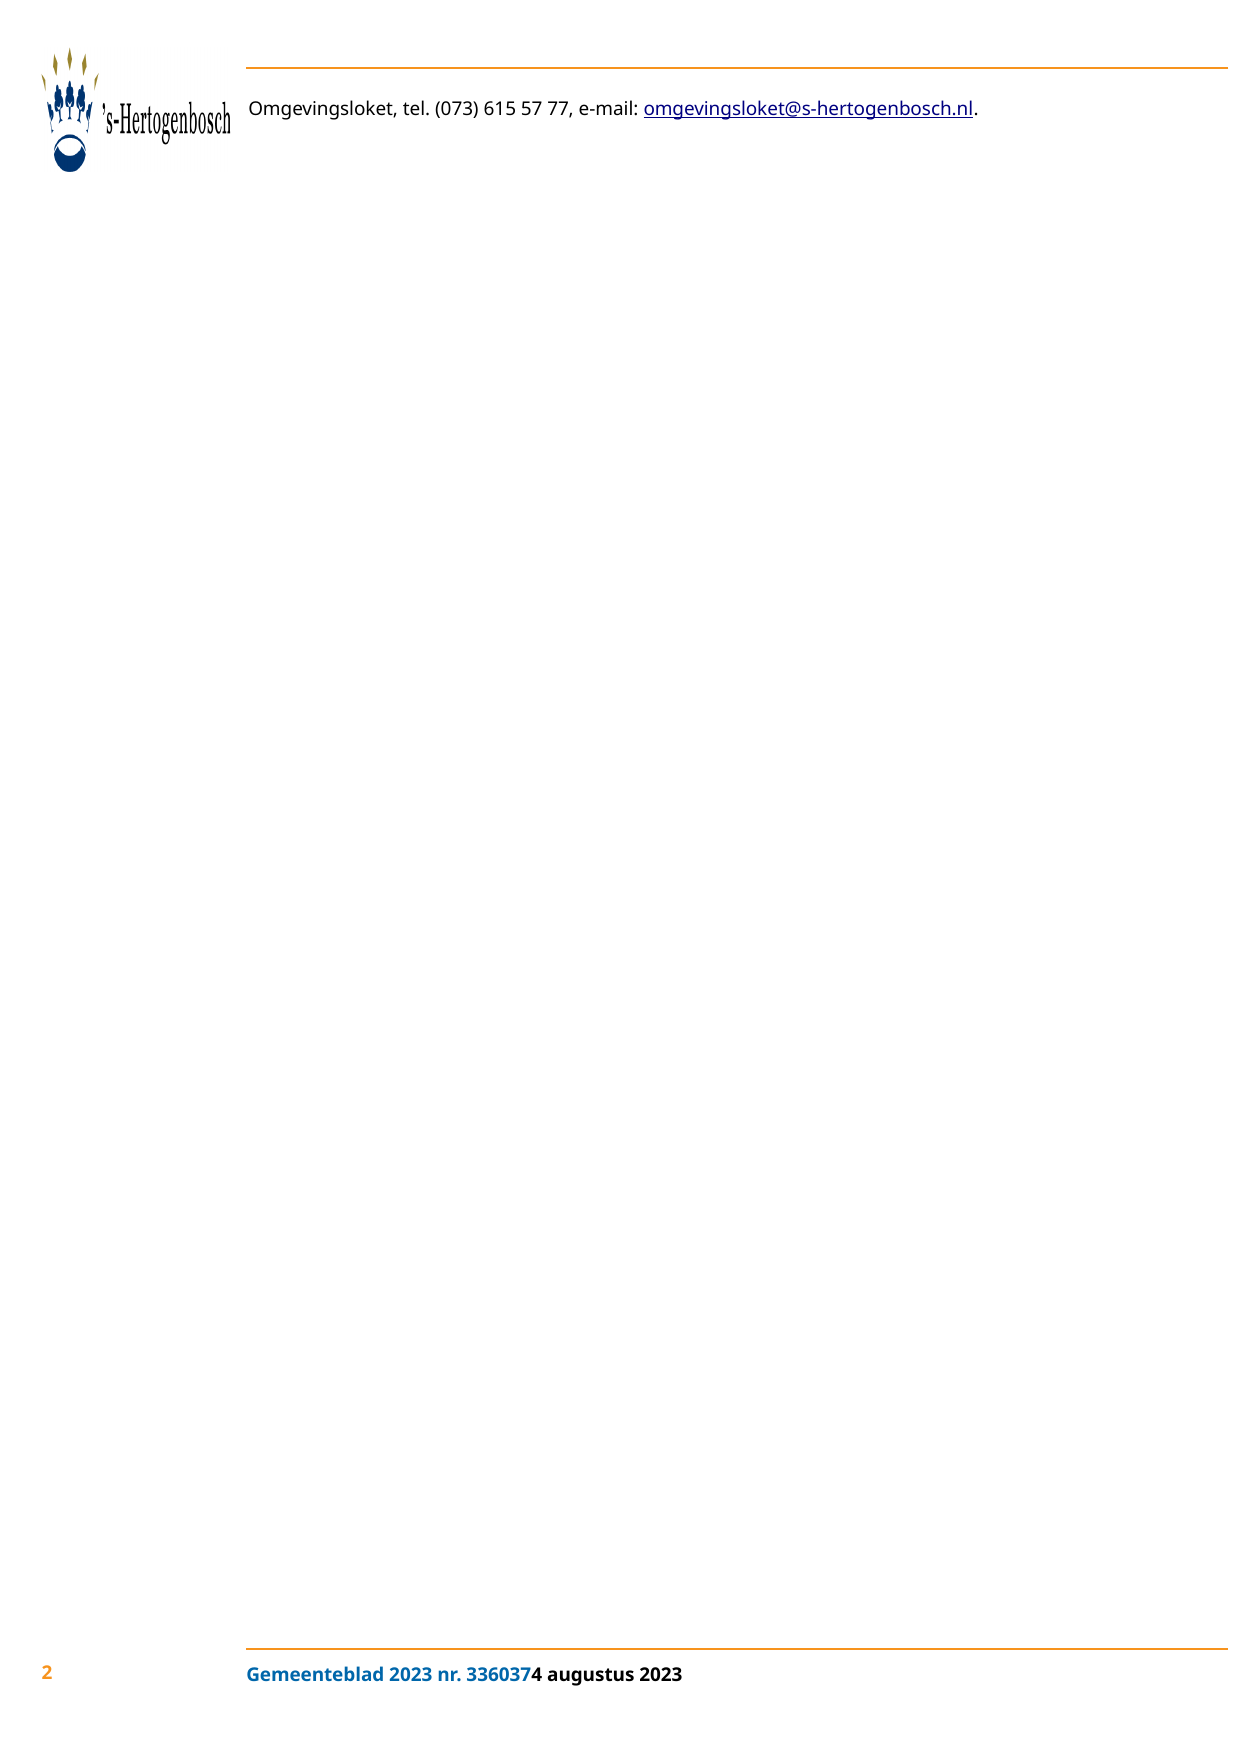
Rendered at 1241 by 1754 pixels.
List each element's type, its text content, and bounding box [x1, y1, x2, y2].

picture [41, 47, 231, 172]
text Omgevingsloket, tel. (073) 615 57 77, e-mail: omgevingsloket@s-hertogenbosch.nl. [248, 95, 1152, 121]
